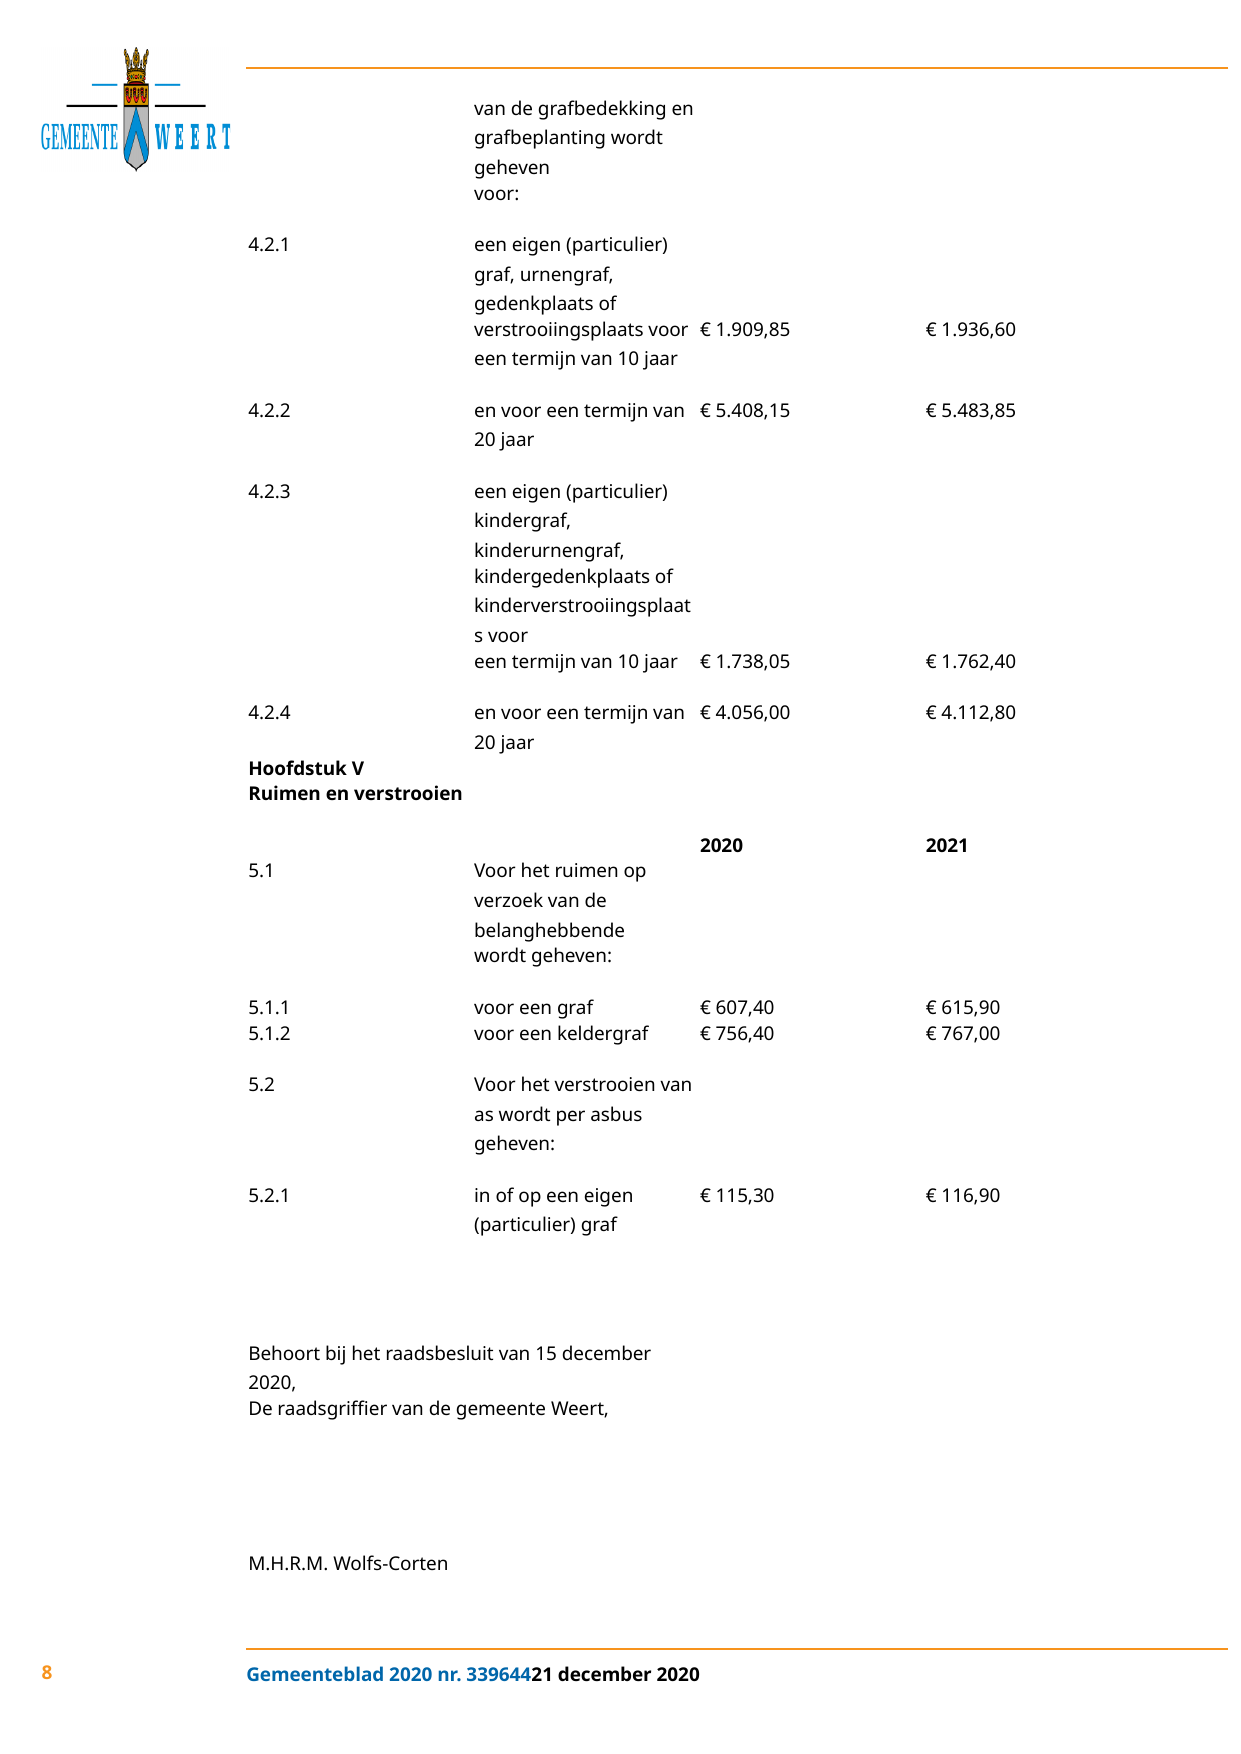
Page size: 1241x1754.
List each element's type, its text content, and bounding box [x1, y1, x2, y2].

table_cell een eigen (particulier) kindergraf, kinderurnengraf, [474, 478, 700, 563]
table_cell [926, 968, 1152, 994]
table_cell [926, 205, 1152, 231]
table_cell [474, 371, 700, 397]
table_cell [474, 1421, 700, 1447]
table_cell [248, 1289, 474, 1314]
table_cell [700, 1524, 926, 1550]
table_cell € 1.909,85 [700, 316, 926, 371]
table_cell [474, 205, 700, 231]
table_cell een eigen (particulier) graf, urnengraf, gedenkplaats of [474, 231, 700, 316]
table_cell [926, 231, 1152, 316]
table_cell [474, 1263, 700, 1288]
table_cell € 5.408,15 [700, 397, 926, 452]
table_cell [700, 1550, 926, 1575]
table_cell Ruimen en verstrooien [248, 780, 700, 806]
table_cell [474, 806, 700, 832]
table_cell [700, 205, 926, 231]
table_cell [926, 1237, 1152, 1263]
table_cell [926, 1263, 1152, 1288]
table_cell [248, 1421, 474, 1447]
table_cell [926, 1289, 1152, 1314]
table_cell [926, 478, 1152, 563]
table_cell Voor het ruimen op verzoek van de belanghebbende [474, 858, 700, 942]
table_cell [700, 968, 926, 994]
table_cell [700, 1447, 926, 1472]
table_cell € 115,30 [700, 1182, 926, 1237]
table_cell [926, 1473, 1152, 1498]
table_cell [926, 755, 1152, 780]
table_cell [248, 674, 474, 699]
table_cell [474, 1237, 700, 1263]
table_cell [248, 1447, 474, 1472]
table_cell € 756,40 [700, 1020, 926, 1045]
table_cell en voor een termijn van 20 jaar [474, 699, 700, 755]
table_cell [700, 371, 926, 397]
table_cell [248, 1263, 474, 1288]
table_cell [248, 648, 474, 674]
table_cell [926, 858, 1152, 942]
table_cell [248, 180, 474, 205]
table_cell [248, 1156, 474, 1182]
table_cell [926, 1550, 1152, 1575]
table_cell [926, 780, 1152, 806]
table_cell [700, 1156, 926, 1182]
table_cell [248, 1237, 474, 1263]
table_cell € 615,90 [926, 994, 1152, 1020]
table_cell [248, 968, 474, 994]
table_cell [926, 1421, 1152, 1447]
table_cell [474, 1524, 700, 1550]
table_cell [700, 1473, 926, 1498]
table_cell [474, 1447, 700, 1472]
table_cell 5.1.2 [248, 1020, 474, 1045]
table_cell [700, 1421, 926, 1447]
table_cell [248, 1524, 474, 1550]
table_cell [474, 1498, 700, 1524]
table_cell € 607,40 [700, 994, 926, 1020]
table_cell [700, 1289, 926, 1314]
table_cell M.H.R.M. Wolfs-Corten [248, 1550, 700, 1575]
table_cell in of op een eigen (particulier) graf [474, 1182, 700, 1237]
table_cell [700, 943, 926, 968]
table_cell [926, 1340, 1152, 1395]
table_cell [926, 1524, 1152, 1550]
table_cell [926, 1045, 1152, 1071]
table_cell [700, 453, 926, 478]
table_cell [474, 1045, 700, 1071]
table_cell [248, 832, 474, 858]
table_cell 4.2.2 [248, 397, 474, 452]
table_cell van de grafbedekking en grafbeplanting wordt geheven [474, 95, 700, 180]
table_cell [926, 1498, 1152, 1524]
table_cell voor een keldergraf [474, 1020, 700, 1045]
table_cell € 4.056,00 [700, 699, 926, 755]
table_cell een termijn van 10 jaar [474, 648, 700, 674]
table_cell [700, 755, 926, 780]
table_cell € 4.112,80 [926, 699, 1152, 755]
table_cell 5.2 [248, 1071, 474, 1156]
table_cell [926, 563, 1152, 648]
table_cell [248, 1473, 474, 1498]
table_cell [248, 371, 474, 397]
table_cell 2020 [700, 832, 926, 858]
table_cell [248, 95, 474, 180]
table_cell [474, 1156, 700, 1182]
table_cell [248, 943, 474, 968]
table_cell [700, 806, 926, 832]
table_cell [926, 95, 1152, 180]
table_cell [474, 1314, 700, 1340]
table_cell wordt geheven: [474, 943, 700, 968]
table_cell 5.1.1 [248, 994, 474, 1020]
table_cell [700, 180, 926, 205]
table_cell [926, 180, 1152, 205]
table_cell [926, 1156, 1152, 1182]
table_cell [926, 674, 1152, 699]
table_cell [474, 453, 700, 478]
table_cell [700, 780, 926, 806]
table_cell verstrooiingsplaats voor een termijn van 10 jaar [474, 316, 700, 371]
table_cell Hoofdstuk V [248, 755, 700, 780]
table_cell voor een graf [474, 994, 700, 1020]
table_cell [700, 1498, 926, 1524]
table_cell en voor een termijn van 20 jaar [474, 397, 700, 452]
table_cell [248, 1045, 474, 1071]
table_cell [248, 563, 474, 648]
table_cell € 1.936,60 [926, 316, 1152, 371]
table_cell [700, 1263, 926, 1288]
table_cell [700, 563, 926, 648]
table_cell [700, 1071, 926, 1156]
table_cell [248, 205, 474, 231]
table_cell [248, 1498, 474, 1524]
table_cell [700, 1395, 926, 1421]
table_cell 2021 [926, 832, 1152, 858]
table_cell [700, 1045, 926, 1071]
table_cell [474, 1289, 700, 1314]
table_cell [248, 316, 474, 371]
table_cell [700, 478, 926, 563]
table_cell [248, 453, 474, 478]
table_cell 4.2.3 [248, 478, 474, 563]
table_cell € 116,90 [926, 1182, 1152, 1237]
table_cell [474, 968, 700, 994]
table_cell [700, 1237, 926, 1263]
table_cell [926, 1314, 1152, 1340]
table_cell [926, 1447, 1152, 1472]
table_cell 5.2.1 [248, 1182, 474, 1237]
table_cell € 1.762,40 [926, 648, 1152, 674]
table_cell € 767,00 [926, 1020, 1152, 1045]
table_cell [700, 858, 926, 942]
table_cell [700, 1340, 926, 1395]
table_cell [474, 674, 700, 699]
table_cell kindergedenkplaats of kinderverstrooiingsplaats voor [474, 563, 700, 648]
table_cell [248, 1314, 474, 1340]
table_cell [700, 1314, 926, 1340]
table_cell [926, 1395, 1152, 1421]
table_cell [474, 832, 700, 858]
picture [41, 47, 231, 172]
table_cell [926, 453, 1152, 478]
table_cell Voor het verstrooien van as wordt per asbus geheven: [474, 1071, 700, 1156]
table_cell 5.1 [248, 858, 474, 942]
table_cell [474, 1473, 700, 1498]
table_cell [700, 231, 926, 316]
table_cell [248, 806, 474, 832]
table_cell [926, 1071, 1152, 1156]
table_cell 4.2.4 [248, 699, 474, 755]
table_cell [926, 943, 1152, 968]
table_cell 4.2.1 [248, 231, 474, 316]
table_cell Behoort bij het raadsbesluit van 15 december 2020, [248, 1340, 700, 1395]
table_cell De raadsgriffier van de gemeente Weert, [248, 1395, 700, 1421]
table_cell € 5.483,85 [926, 397, 1152, 452]
table_cell [700, 95, 926, 180]
table_cell [926, 371, 1152, 397]
table_cell [926, 806, 1152, 832]
table_cell voor: [474, 180, 700, 205]
table_cell [700, 674, 926, 699]
table_cell € 1.738,05 [700, 648, 926, 674]
